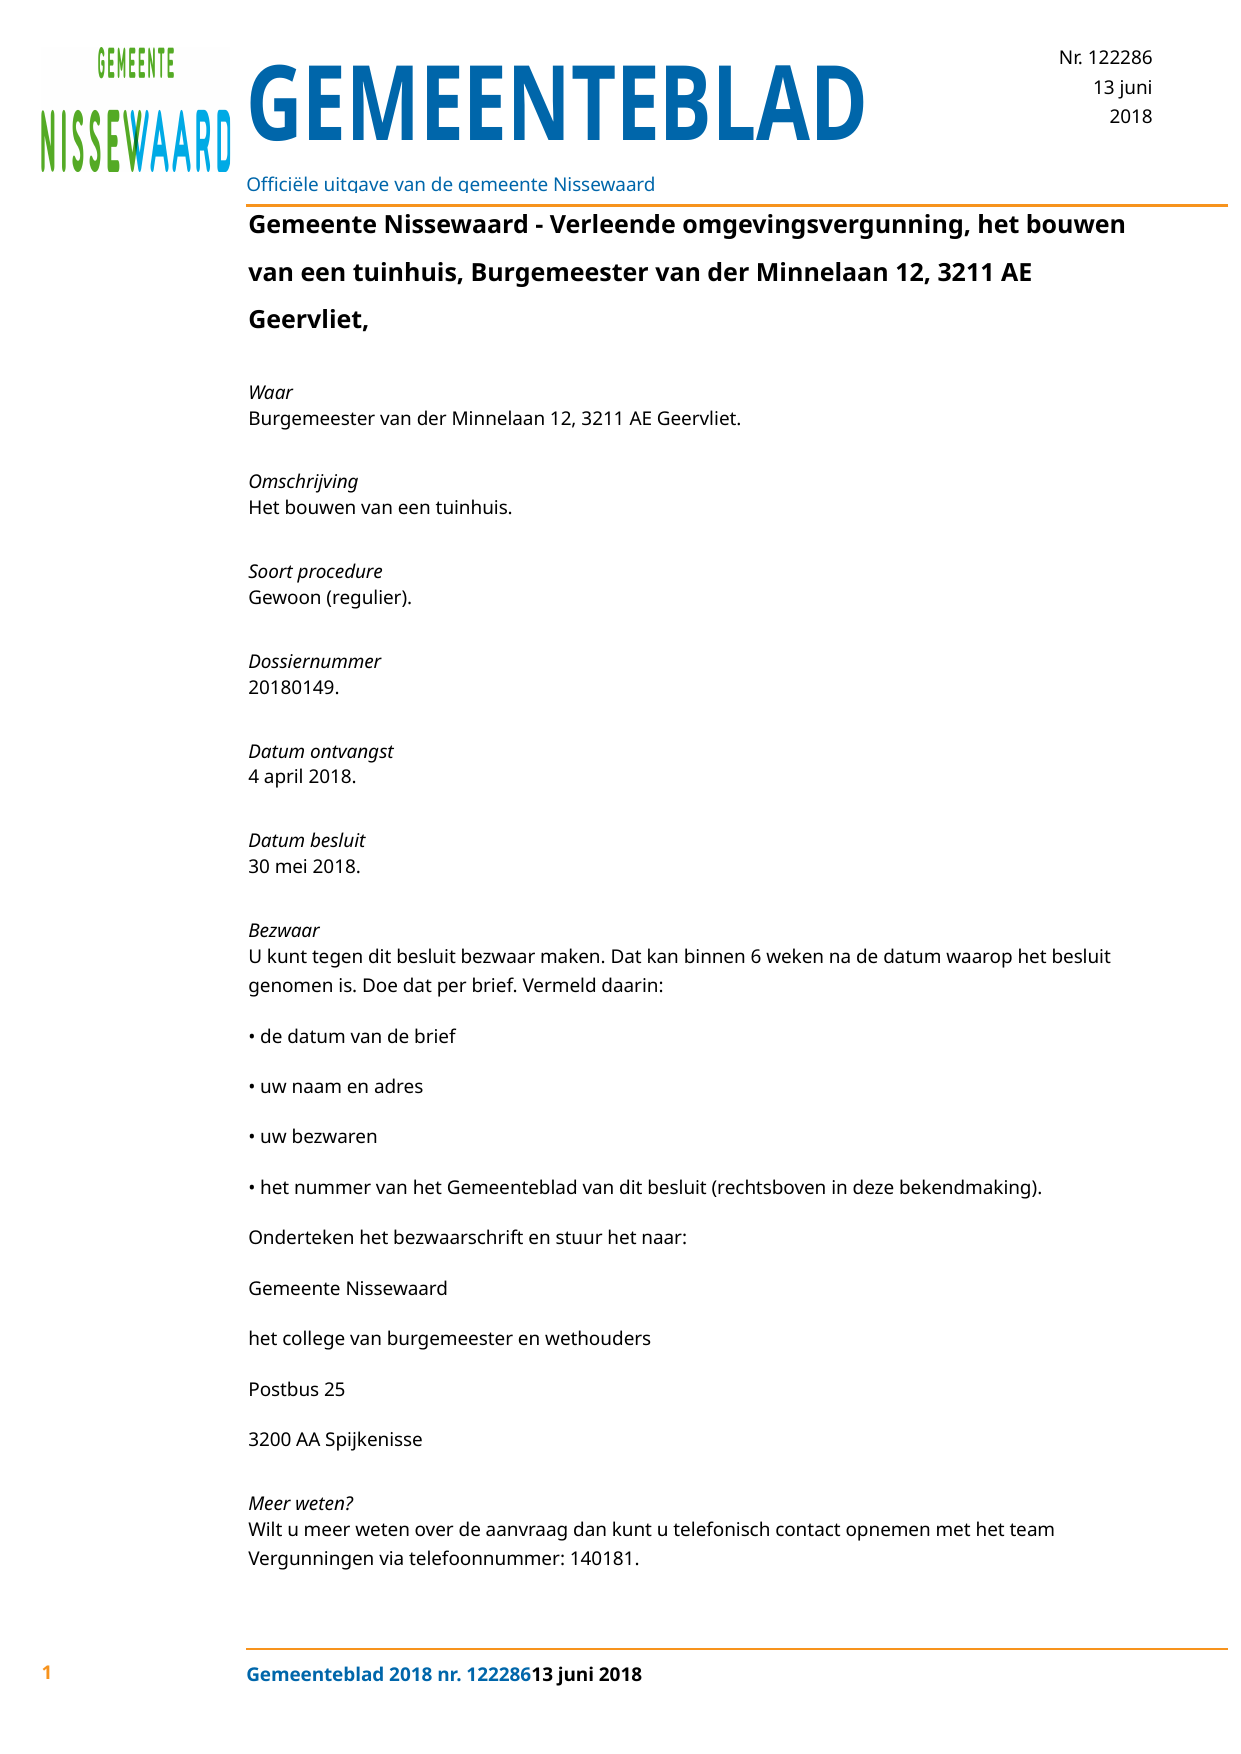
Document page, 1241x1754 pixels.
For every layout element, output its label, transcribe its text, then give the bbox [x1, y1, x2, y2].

text Gewoon (regulier). [248, 584, 1152, 610]
text • het nummer van het Gemeenteblad van dit besluit (rechtsboven in deze bekendmaking). [248, 1174, 1152, 1200]
text het college van burgemeester en wethouders [248, 1325, 1152, 1351]
picture [176, 157, 187, 172]
text Datum besluit [248, 827, 1152, 853]
text 20180149. [248, 674, 1152, 699]
text 30 mei 2018. [248, 853, 1152, 879]
text Waar [248, 379, 1152, 405]
text Burgemeester van der Minnelaan 12, 3211 AE Geervliet. [248, 405, 1152, 431]
text • uw bezwaren [248, 1124, 1152, 1149]
text Wilt u meer weten over de aanvraag dan kunt u telefonisch contact opnemen met het team Vergunningen via telefoonnummer: 140181. [248, 1516, 1152, 1571]
text Soort procedure [248, 558, 1152, 584]
text Datum ontvangst [248, 738, 1152, 763]
text Bezwaar [248, 917, 1152, 943]
picture [41, 47, 231, 172]
text Postbus 25 [248, 1376, 1152, 1402]
text Gemeente Nissewaard - Verleende omgevingsvergunning, het bouwen van een tuinhuis, Burgemeester van der Minnelaan 12, 3211 AE Geervliet, [248, 207, 1152, 336]
text U kunt tegen dit besluit bezwaar maken. Dat kan binnen 6 weken na de datum waarop het besluit genomen is. Doe dat per brief. Vermeld daarin: [248, 943, 1152, 998]
text 4 april 2018. [248, 763, 1152, 789]
text 3200 AA Spijkenisse [248, 1426, 1152, 1452]
text • uw naam en adres [248, 1073, 1152, 1099]
picture [154, 157, 165, 172]
text Onderteken het bezwaarschrift en stuur het naar: [248, 1224, 1152, 1250]
text Meer weten? [248, 1490, 1152, 1516]
picture [222, 122, 227, 160]
picture [201, 122, 206, 138]
text • de datum van de brief [248, 1023, 1152, 1049]
text Het bouwen van een tuinhuis. [248, 494, 1152, 520]
picture [200, 151, 206, 172]
text Dossiernummer [248, 648, 1152, 674]
text Omschrijving [248, 469, 1152, 494]
text Gemeente Nissewaard [248, 1275, 1152, 1301]
